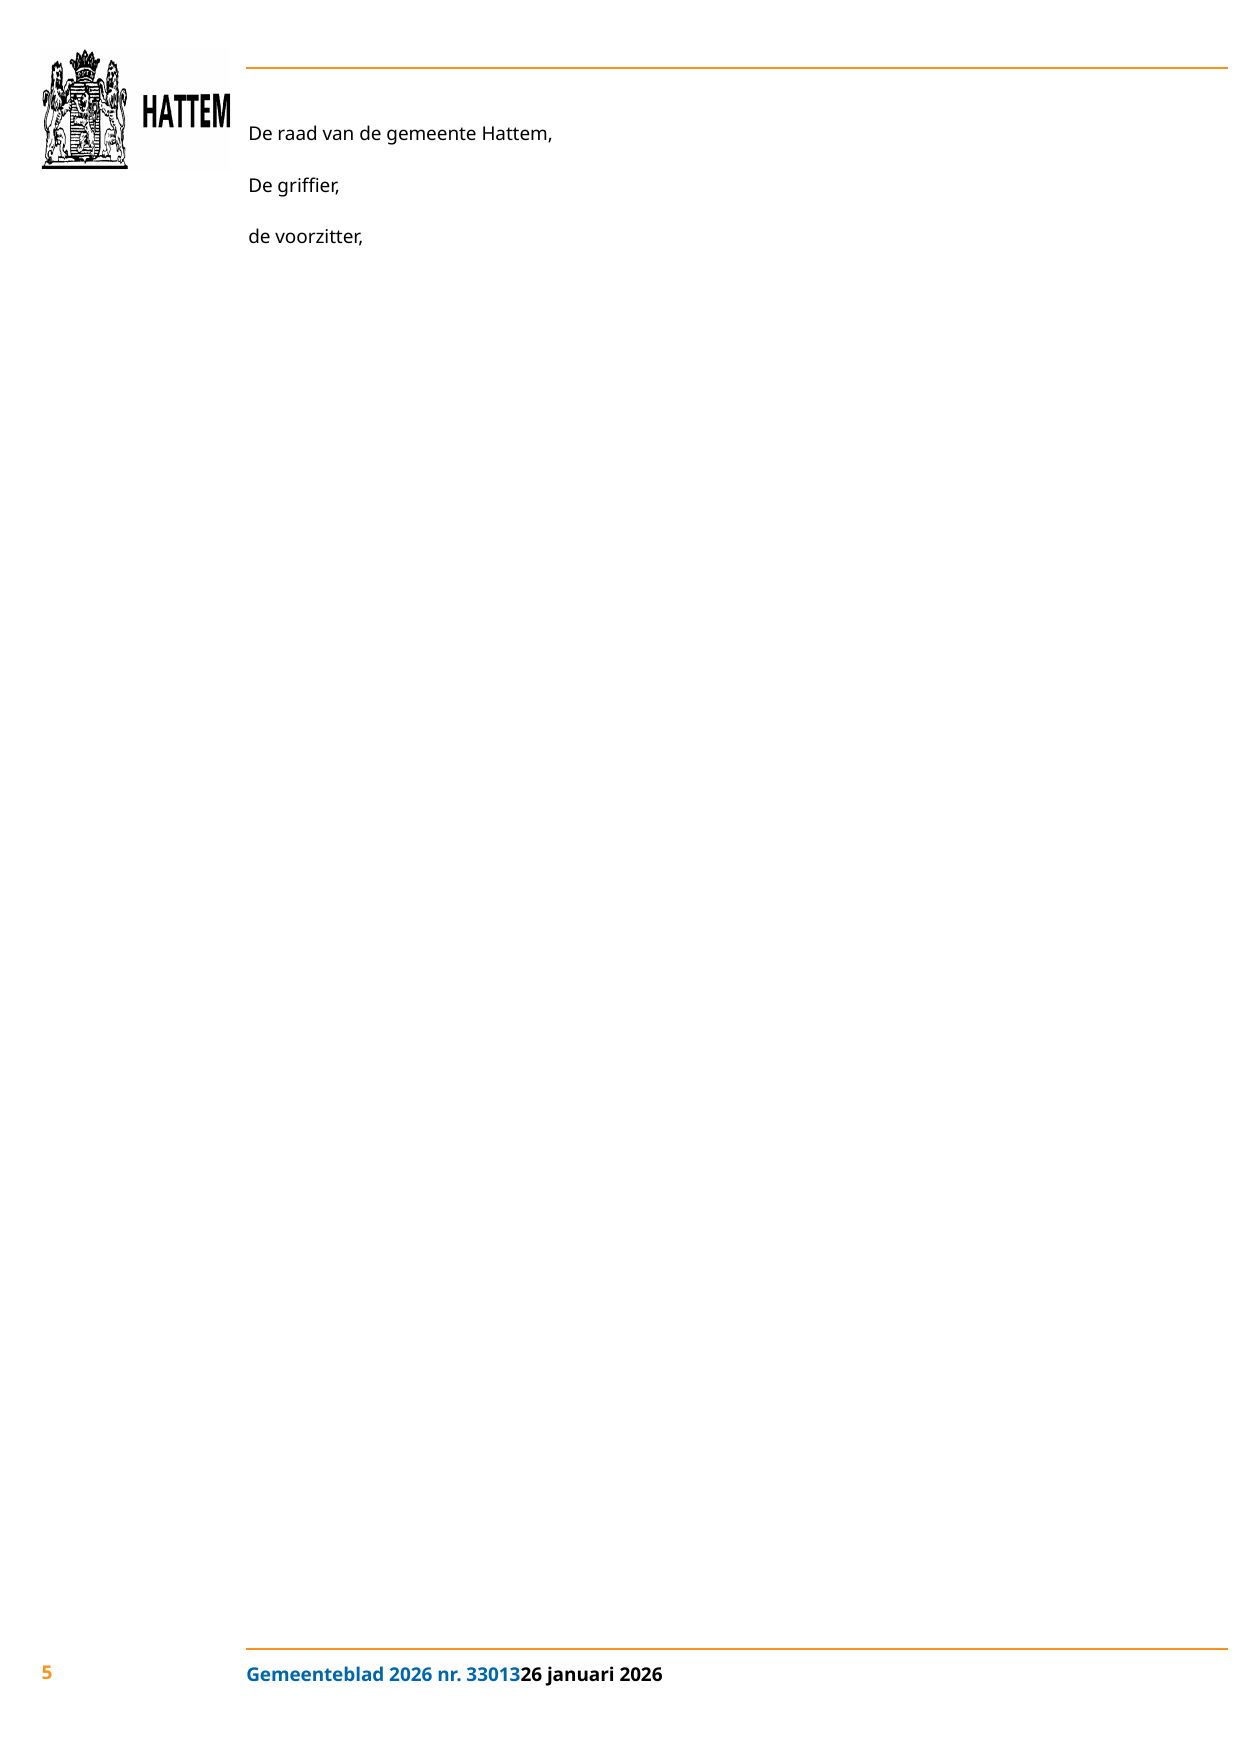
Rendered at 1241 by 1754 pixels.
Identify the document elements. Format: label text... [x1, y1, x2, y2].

picture [41, 47, 231, 172]
text de voorzitter, [248, 223, 1152, 249]
text De griffier, [248, 172, 1152, 198]
text De raad van de gemeente Hattem, [248, 121, 1152, 146]
